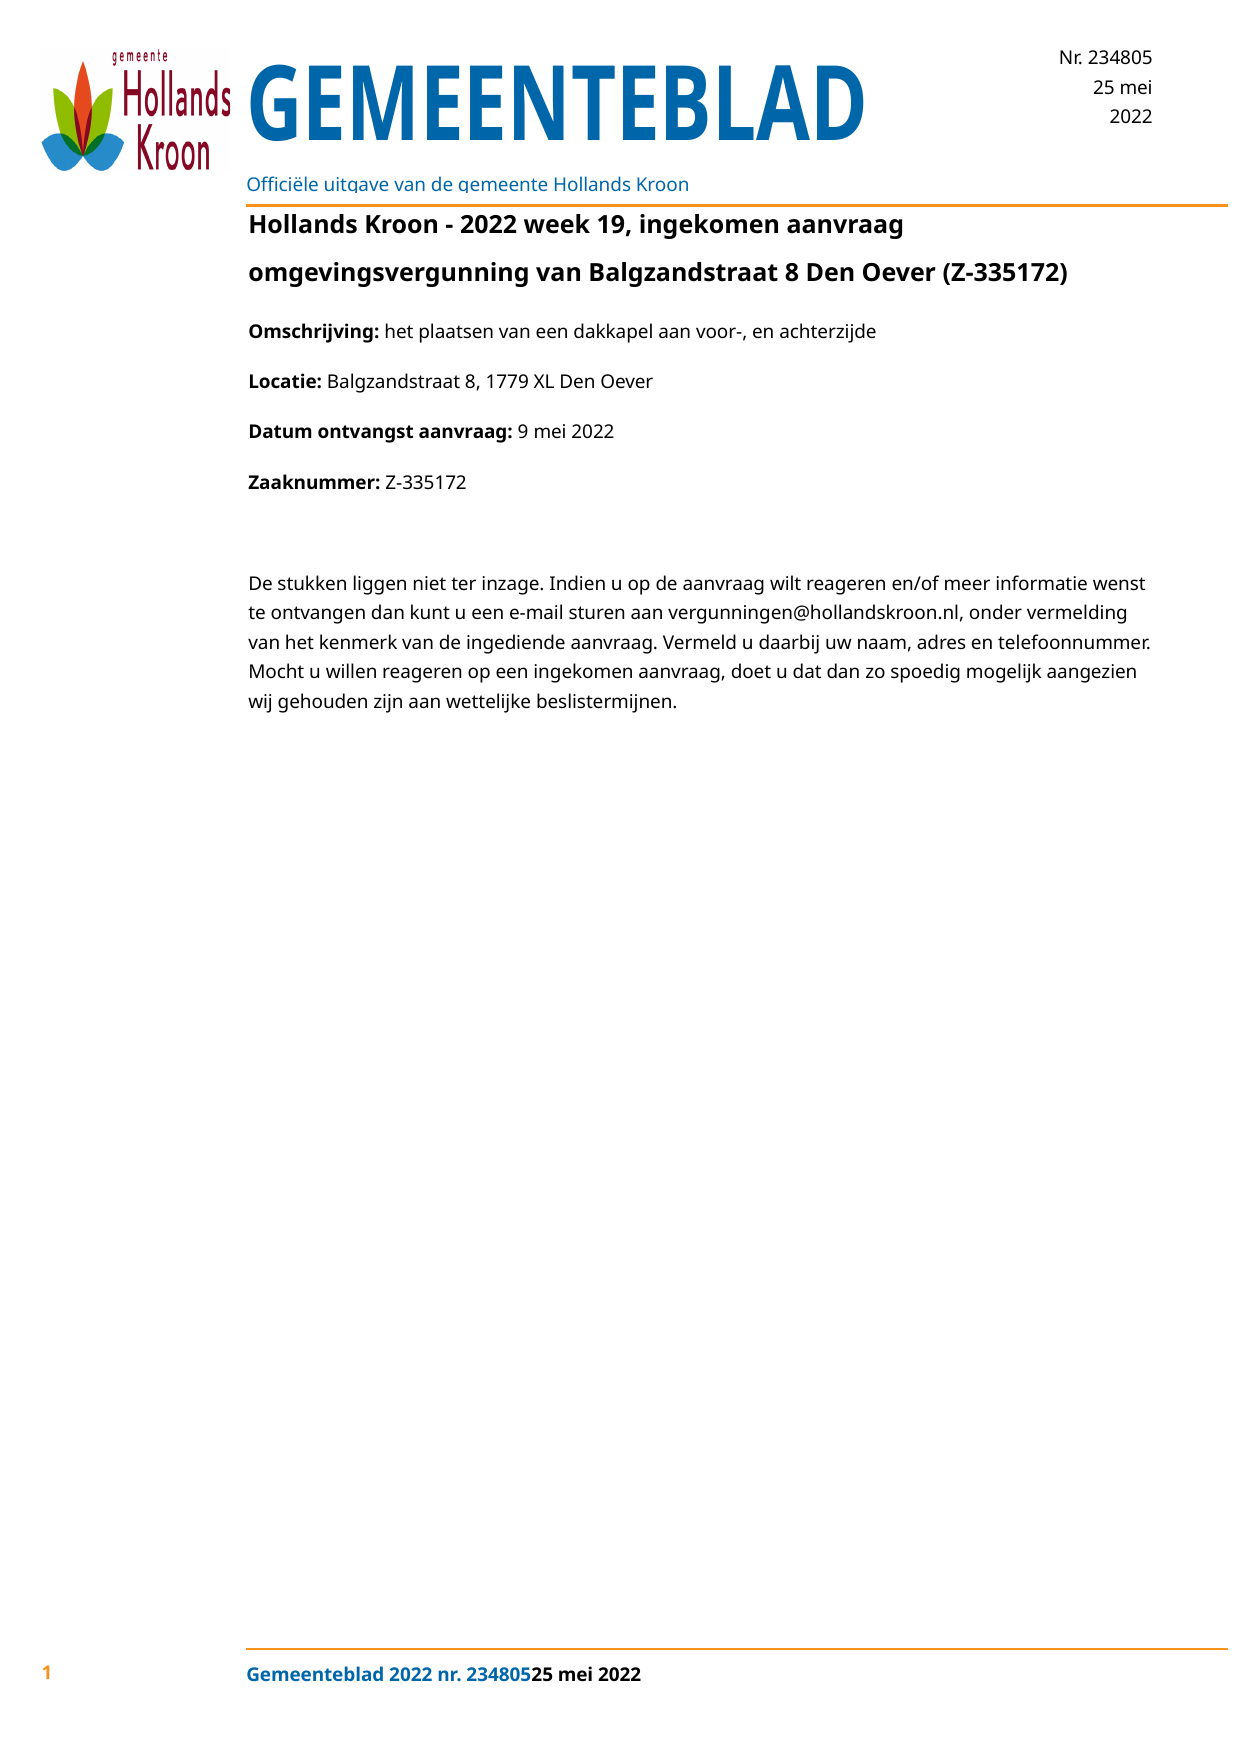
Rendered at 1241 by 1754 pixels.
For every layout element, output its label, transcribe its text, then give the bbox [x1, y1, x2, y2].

text Hollands Kroon - 2022 week 19, ingekomen aanvraag omgevingsvergunning van Balgzandstraat 8 Den Oever (Z-335172) [248, 207, 1152, 288]
text Datum ontvangst aanvraag: 9 mei 2022 [248, 419, 1152, 444]
text De stukken liggen niet ter inzage. Indien u op de aanvraag wilt reageren en/of meer informatie wenst te ontvangen dan kunt u een e-mail sturen aan vergunningen@hollandskroon.nl, onder vermelding van het kenmerk van de ingediende aanvraag. Vermeld u daarbij uw naam, adres en telefoonnummer. Mocht u willen reageren op een ingekomen aanvraag, doet u dat dan zo spoedig mogelijk aangezien wij gehouden zijn aan wettelijke beslistermijnen. [248, 570, 1152, 714]
picture [41, 47, 231, 172]
text Omschrijving: het plaatsen van een dakkapel aan voor-, en achterzijde [248, 318, 1152, 344]
text Locatie: Balgzandstraat 8, 1779 XL Den Oever [248, 368, 1152, 394]
text Zaaknummer: Z-335172 [248, 469, 1152, 495]
